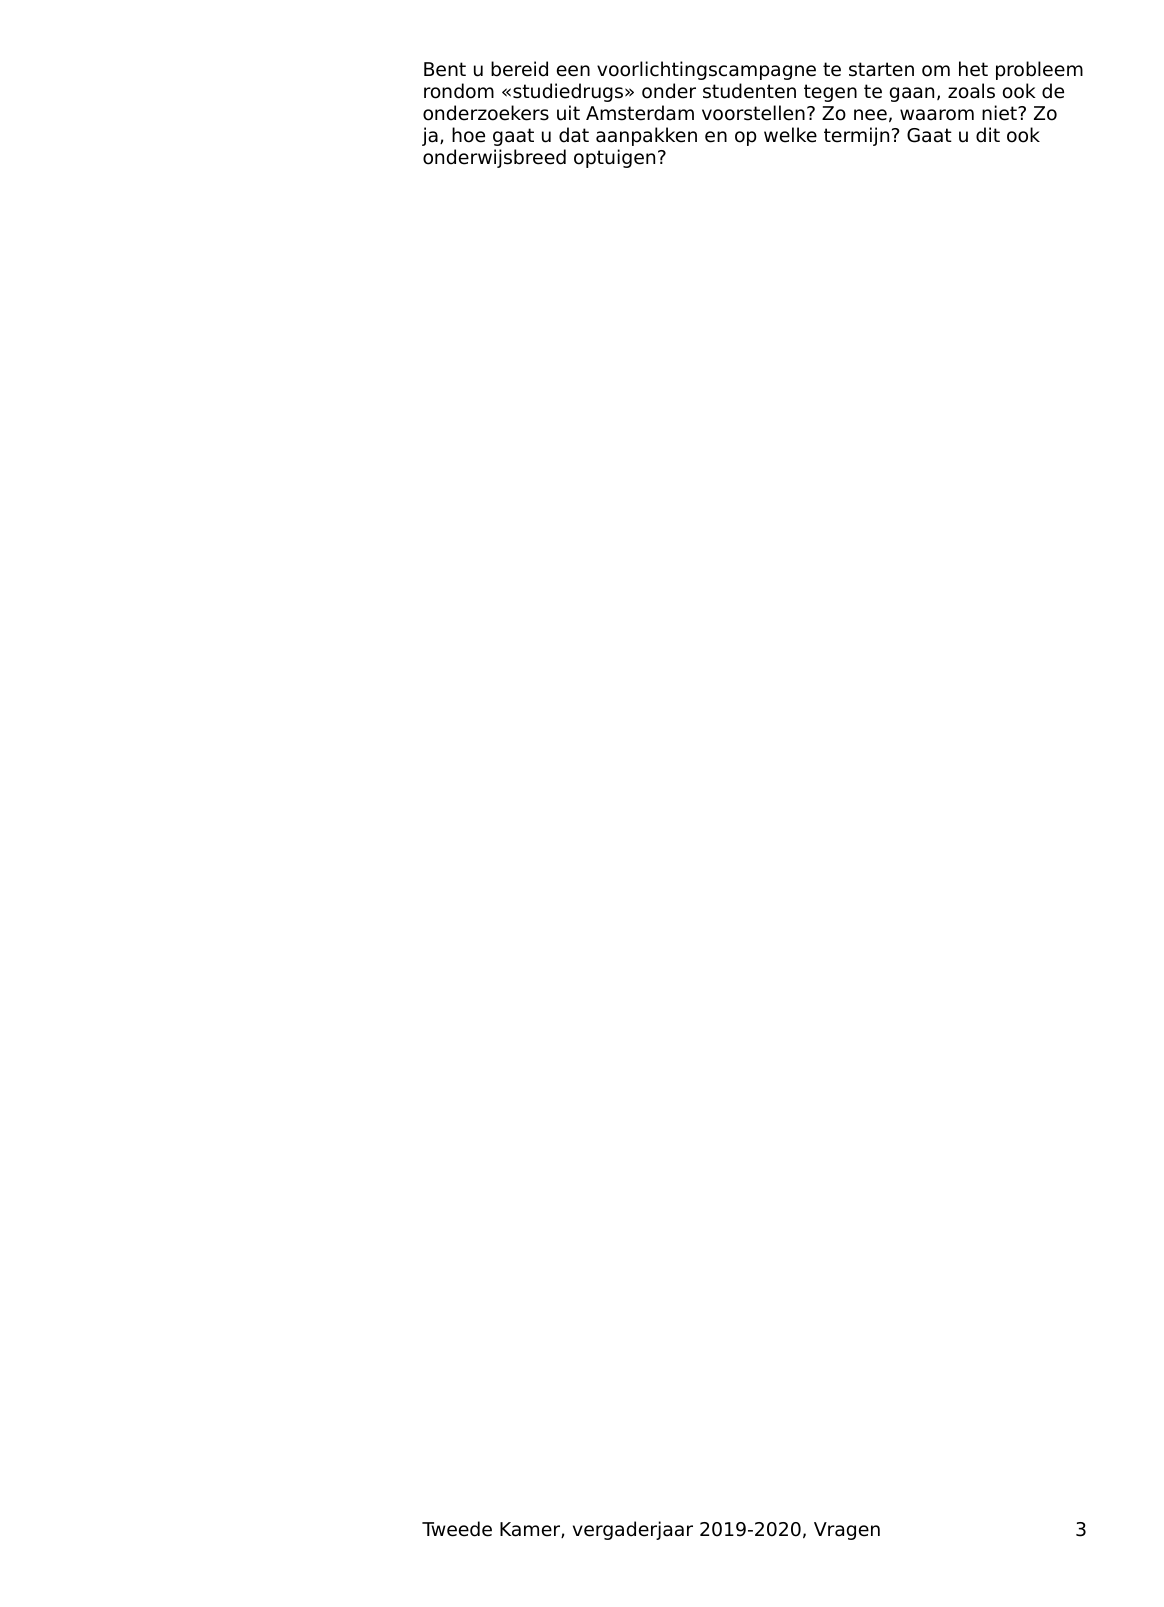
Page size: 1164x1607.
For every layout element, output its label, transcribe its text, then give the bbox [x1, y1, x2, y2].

text Bent u bereid een voorlichtingscampagne te starten om het probleem rondom «studiedrugs» onder studenten tegen te gaan, zoals ook de onderzoekers uit Amsterdam voorstellen? Zo nee, waarom niet? Zo ja, hoe gaat u dat aanpakken en op welke termijn? Gaat u dit ook onderwijsbreed optuigen? [422, 59, 1087, 169]
